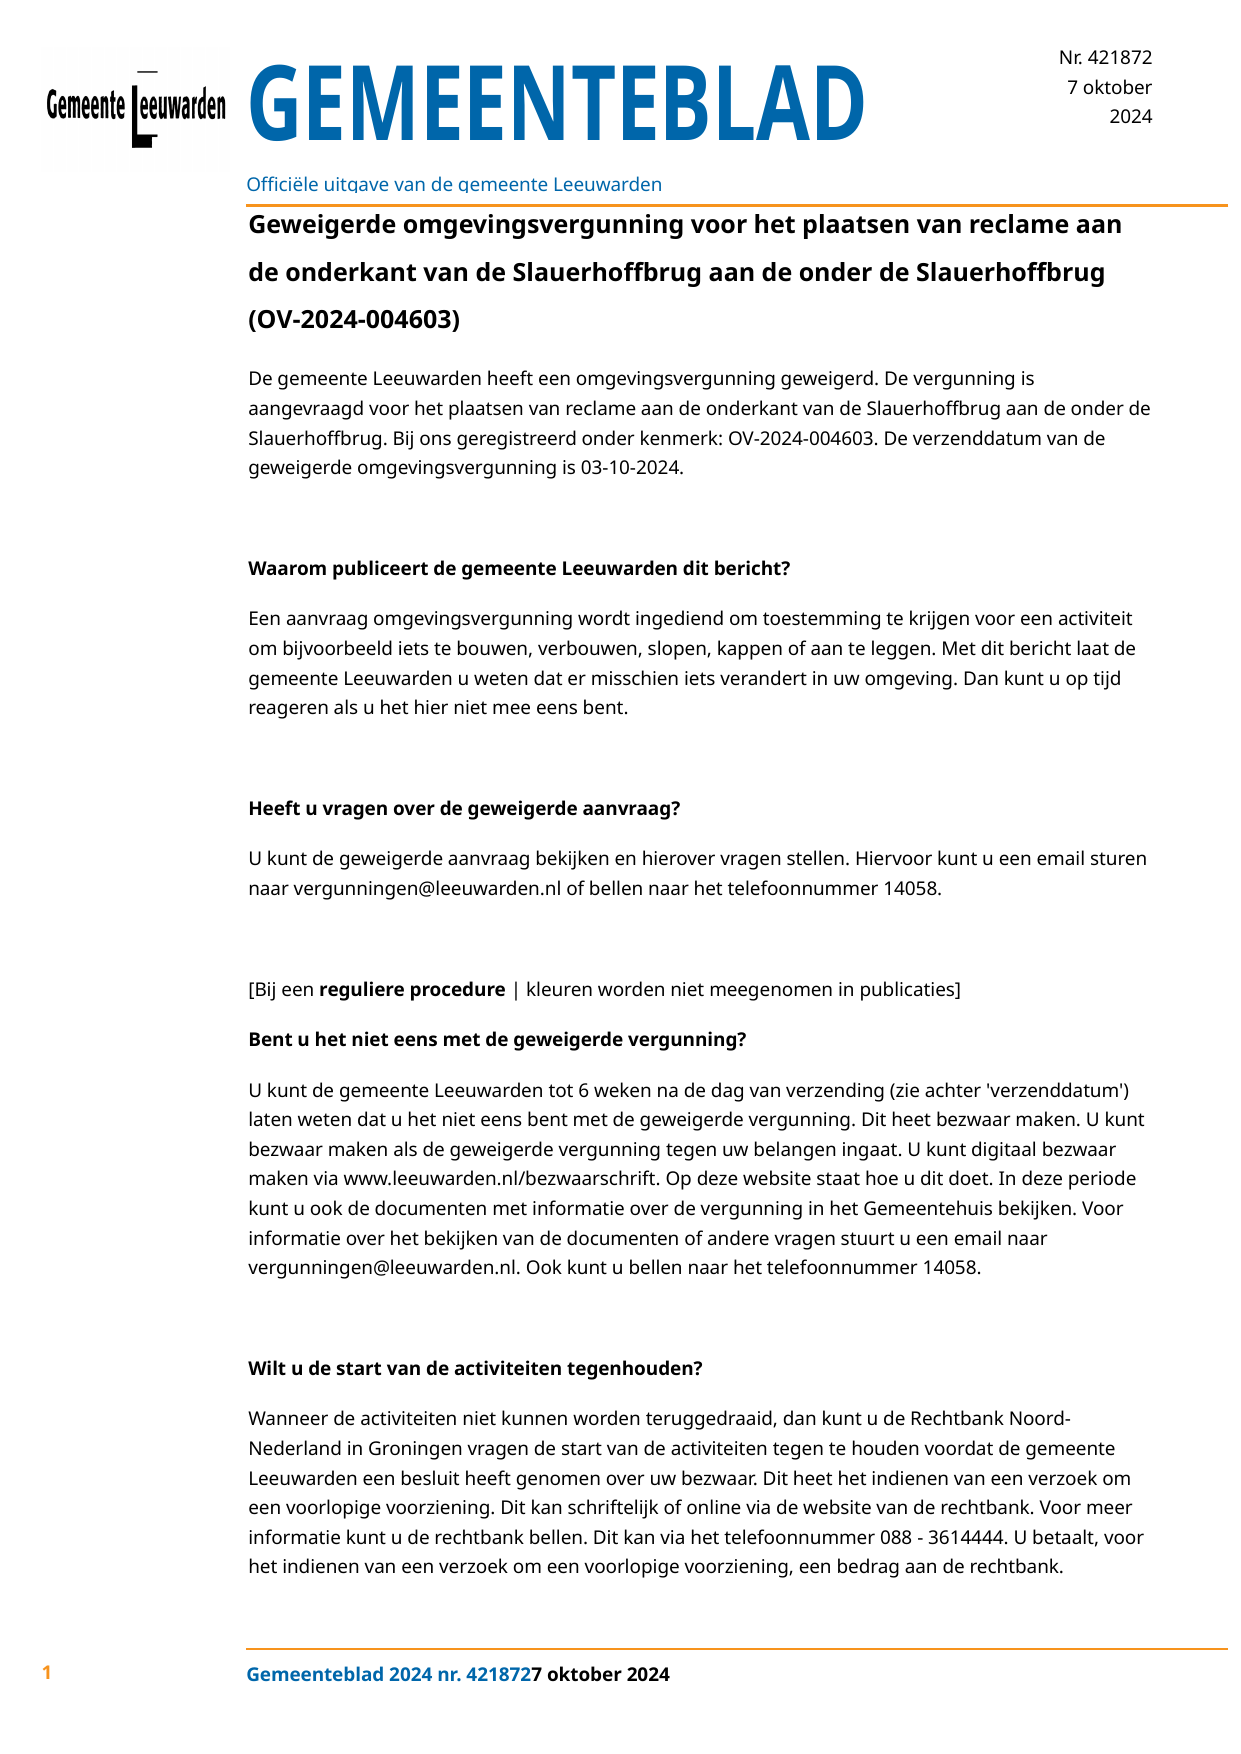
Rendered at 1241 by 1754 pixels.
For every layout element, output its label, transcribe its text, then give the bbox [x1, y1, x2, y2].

text U kunt de gemeente Leeuwarden tot 6 weken na de dag van verzending (zie achter 'verzenddatum') laten weten dat u het niet eens bent met de geweigerde vergunning. Dit heet bezwaar maken. U kunt bezwaar maken als de geweigerde vergunning tegen uw belangen ingaat. U kunt digitaal bezwaar maken via www.leeuwarden.nl/bezwaarschrift. Op deze website staat hoe u dit doet. In deze periode kunt u ook de documenten met informatie over de vergunning in het Gemeentehuis bekijken. Voor informatie over het bekijken van de documenten of andere vragen stuurt u een email naar vergunningen@leeuwarden.nl. Ook kunt u bellen naar het telefoonnummer 14058. [248, 1077, 1152, 1280]
text Geweigerde omgevingsvergunning voor het plaatsen van reclame aan de onderkant van de Slauerhoffbrug aan de onder de Slauerhoffbrug (OV-2024-004603) [248, 207, 1152, 336]
text Heeft u vragen over de geweigerde aanvraag? [248, 795, 1152, 821]
text Bent u het niet eens met de geweigerde vergunning? [248, 1026, 1152, 1052]
text [Bij een reguliere procedure | kleuren worden niet meegenomen in publicaties] [248, 976, 1152, 1002]
text Wilt u de start van de activiteiten tegenhouden? [248, 1355, 1152, 1381]
text De gemeente Leeuwarden heeft een omgevingsvergunning geweigerd. De vergunning is aangevraagd voor het plaatsen van reclame aan de onderkant van de Slauerhoffbrug aan de onder de Slauerhoffbrug. Bij ons geregistreerd onder kenmerk: OV-2024-004603. De verzenddatum van de geweigerde omgevingsvergunning is 03-10-2024. [248, 366, 1152, 480]
text Een aanvraag omgevingsvergunning wordt ingediend om toestemming te krijgen voor een activiteit om bijvoorbeeld iets te bouwen, verbouwen, slopen, kappen of aan te leggen. Met dit bericht laat de gemeente Leeuwarden u weten dat er misschien iets verandert in uw omgeving. Dan kunt u op tijd reageren als u het hier niet mee eens bent. [248, 606, 1152, 720]
text Waarom publiceert de gemeente Leeuwarden dit bericht? [248, 555, 1152, 581]
text Wanneer de activiteiten niet kunnen worden teruggedraaid, dan kunt u de Rechtbank Noord-Nederland in Groningen vragen de start van de activiteiten tegen te houden voordat de gemeente Leeuwarden een besluit heeft genomen over uw bezwaar. Dit heet het indienen van een verzoek om een voorlopige voorziening. Dit kan schriftelijk of online via de website van de rechtbank. Voor meer informatie kunt u de rechtbank bellen. Dit kan via het telefoonnummer 088 - 3614444. U betaalt, voor het indienen van een verzoek om een voorlopige voorziening, een bedrag aan de rechtbank. [248, 1406, 1152, 1579]
picture [41, 47, 231, 172]
text U kunt de geweigerde aanvraag bekijken en hierover vragen stellen. Hiervoor kunt u een email sturen naar vergunningen@leeuwarden.nl of bellen naar het telefoonnummer 14058. [248, 846, 1152, 901]
